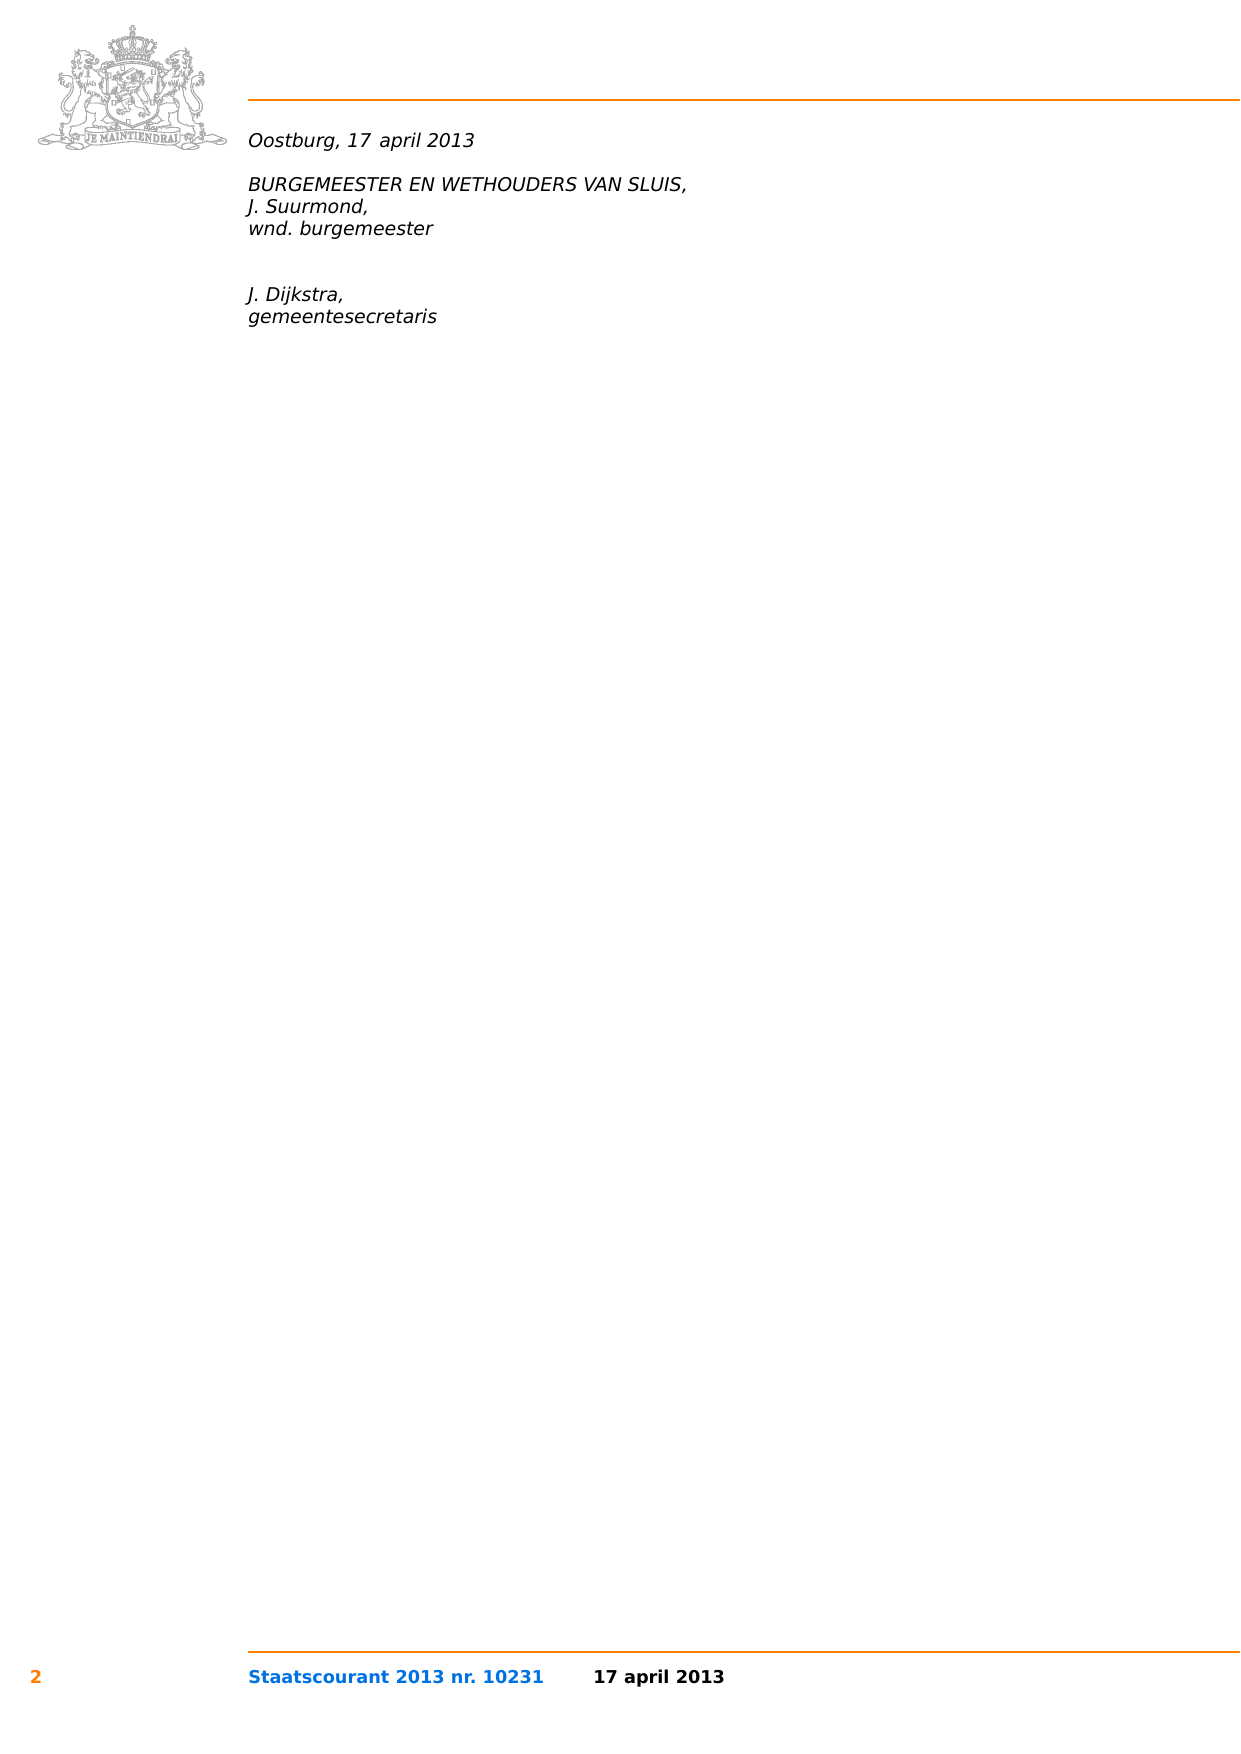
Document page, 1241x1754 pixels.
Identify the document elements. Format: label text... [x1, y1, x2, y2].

text BURGEMEESTER EN WETHOUDERS VAN SLUIS, J. Suurmond, wnd. burgemeester [248, 174, 1163, 240]
text Oostburg, 17 april 2013 [248, 130, 1163, 152]
text J. Dijkstra, gemeentesecretaris [248, 262, 1163, 327]
picture [38, 25, 227, 150]
